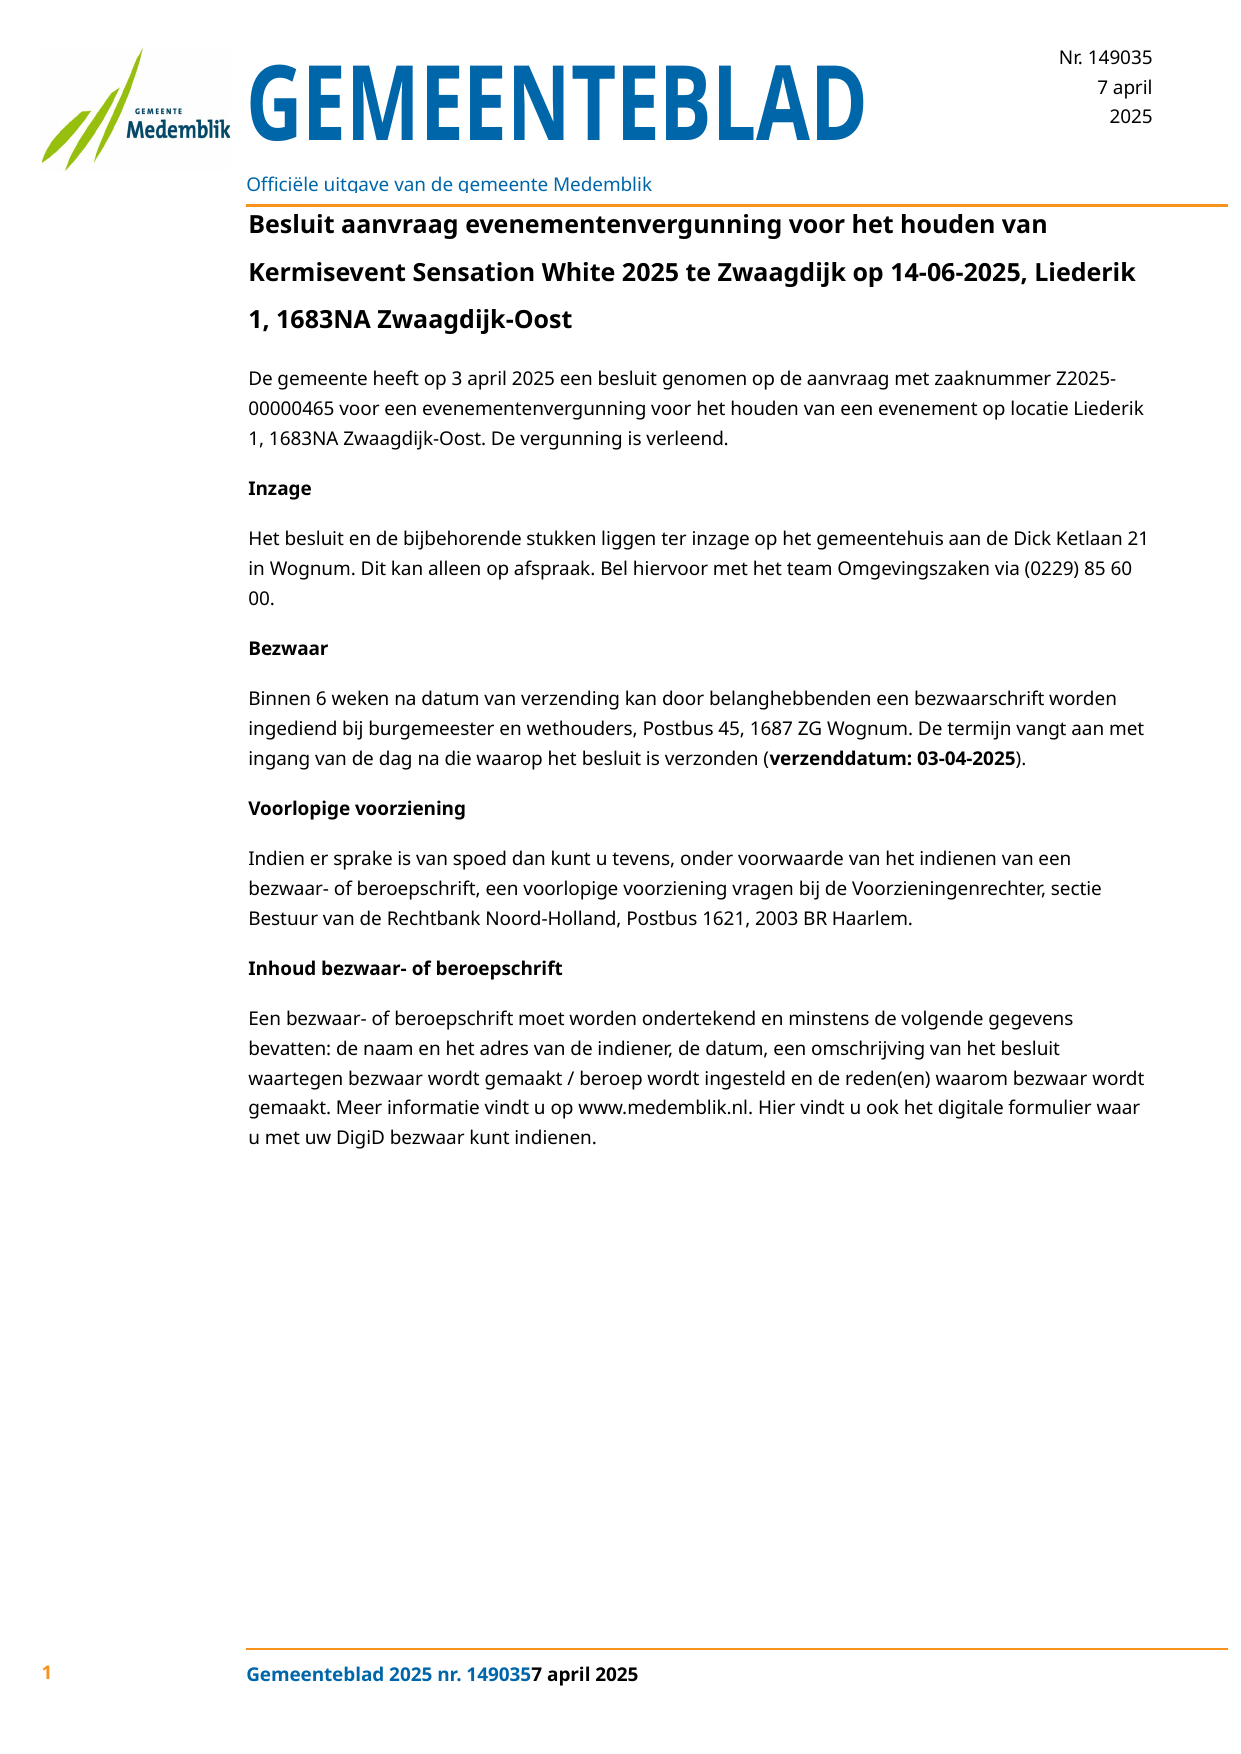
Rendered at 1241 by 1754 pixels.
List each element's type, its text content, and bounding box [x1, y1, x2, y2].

picture [41, 47, 231, 172]
text Voorlopige voorziening [248, 795, 1152, 821]
text Inzage [248, 475, 1152, 501]
text Indien er sprake is van spoed dan kunt u tevens, onder voorwaarde van het indienen van een bezwaar- of beroepschrift, een voorlopige voorziening vragen bij de Voorzieningenrechter, sectie Bestuur van de Rechtbank Noord-Holland, Postbus 1621, 2003 BR Haarlem. [248, 846, 1152, 930]
text Het besluit en de bijbehorende stukken liggen ter inzage op het gemeentehuis aan de Dick Ketlaan 21 in Wognum. Dit kan alleen op afspraak. Bel hiervoor met het team Omgevingszaken via (0229) 85 60 00. [248, 526, 1152, 610]
text Besluit aanvraag evenementenvergunning voor het houden van Kermisevent Sensation White 2025 te Zwaagdijk op 14-06-2025, Liederik 1, 1683NA Zwaagdijk-Oost [248, 207, 1152, 336]
text Inhoud bezwaar- of beroepschrift [248, 955, 1152, 981]
text De gemeente heeft op 3 april 2025 een besluit genomen op de aanvraag met zaaknummer Z2025-00000465 voor een evenementenvergunning voor het houden van een evenement op locatie Liederik 1, 1683NA Zwaagdijk-Oost. De vergunning is verleend. [248, 366, 1152, 450]
text Binnen 6 weken na datum van verzending kan door belanghebbenden een bezwaarschrift worden ingediend bij burgemeester en wethouders, Postbus 45, 1687 ZG Wognum. De termijn vangt aan met ingang van de dag na die waarop het besluit is verzonden (verzenddatum: 03-04-2025). [248, 686, 1152, 770]
text Een bezwaar- of beroepschrift moet worden ondertekend en minstens de volgende gegevens bevatten: de naam en het adres van de indiener, de datum, een omschrijving van het besluit waartegen bezwaar wordt gemaakt / beroep wordt ingesteld en de reden(en) waarom bezwaar wordt gemaakt. Meer informatie vindt u op www.medemblik.nl. Hier vindt u ook het digitale formulier waar u met uw DigiD bezwaar kunt indienen. [248, 1006, 1152, 1149]
text Bezwaar [248, 635, 1152, 661]
